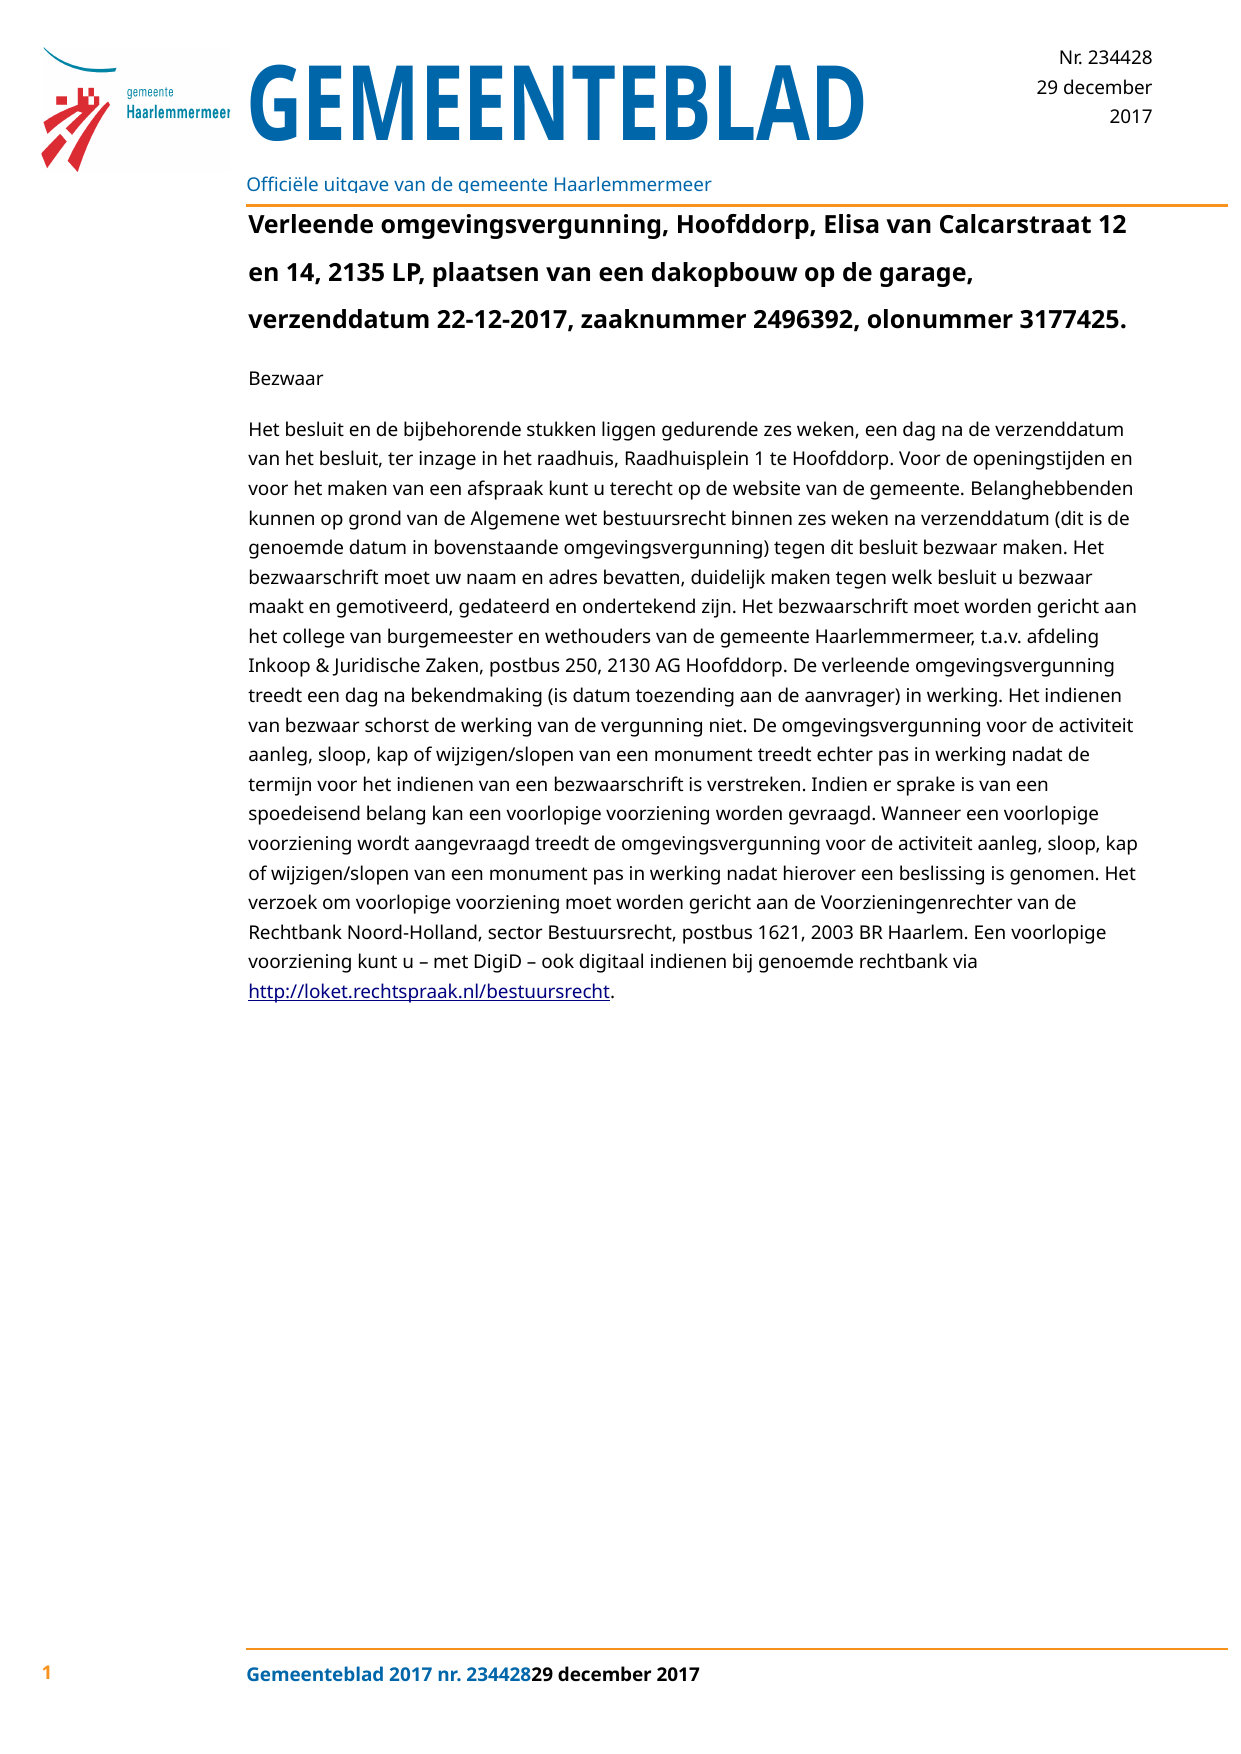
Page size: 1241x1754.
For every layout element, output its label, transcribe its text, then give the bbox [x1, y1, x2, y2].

picture [41, 47, 231, 172]
text Verleende omgevingsvergunning, Hoofddorp, Elisa van Calcarstraat 12 en 14, 2135 LP, plaatsen van een dakopbouw op de garage, verzenddatum 22-12-2017, zaaknummer 2496392, olonummer 3177425. [248, 207, 1152, 336]
text Het besluit en de bijbehorende stukken liggen gedurende zes weken, een dag na de verzenddatum van het besluit, ter inzage in het raadhuis, Raadhuisplein 1 te Hoofddorp. Voor de openingstijden en voor het maken van een afspraak kunt u terecht op de website van de gemeente. Belanghebbenden kunnen op grond van de Algemene wet bestuursrecht binnen zes weken na verzenddatum (dit is de genoemde datum in bovenstaande omgevingsvergunning) tegen dit besluit bezwaar maken. Het bezwaarschrift moet uw naam en adres bevatten, duidelijk maken tegen welk besluit u bezwaar maakt en gemotiveerd, gedateerd en ondertekend zijn. Het bezwaarschrift moet worden gericht aan het college van burgemeester en wethouders van de gemeente Haarlemmermeer, t.a.v. afdeling Inkoop & Juridische Zaken, postbus 250, 2130 AG Hoofddorp. De verleende omgevingsvergunning treedt een dag na bekendmaking (is datum toezending aan de aanvrager) in werking. Het indienen van bezwaar schorst de werking van de vergunning niet. De omgevingsvergunning voor de activiteit aanleg, sloop, kap of wijzigen/slopen van een monument treedt echter pas in werking nadat de termijn voor het indienen van een bezwaarschrift is verstreken. Indien er sprake is van een spoedeisend belang kan een voorlopige voorziening worden gevraagd. Wanneer een voorlopige voorziening wordt aangevraagd treedt de omgevingsvergunning voor de activiteit aanleg, sloop, kap of wijzigen/slopen van een monument pas in werking nadat hierover een beslissing is genomen. Het verzoek om voorlopige voorziening moet worden gericht aan de Voorzieningenrechter van de Rechtbank Noord-Holland, sector Bestuursrecht, postbus 1621, 2003 BR Haarlem. Een voorlopige voorziening kunt u – met DigiD – ook digitaal indienen bij genoemde rechtbank via http://loket.rechtspraak.nl/bestuursrecht. [248, 416, 1152, 1004]
text Bezwaar [248, 366, 1152, 391]
